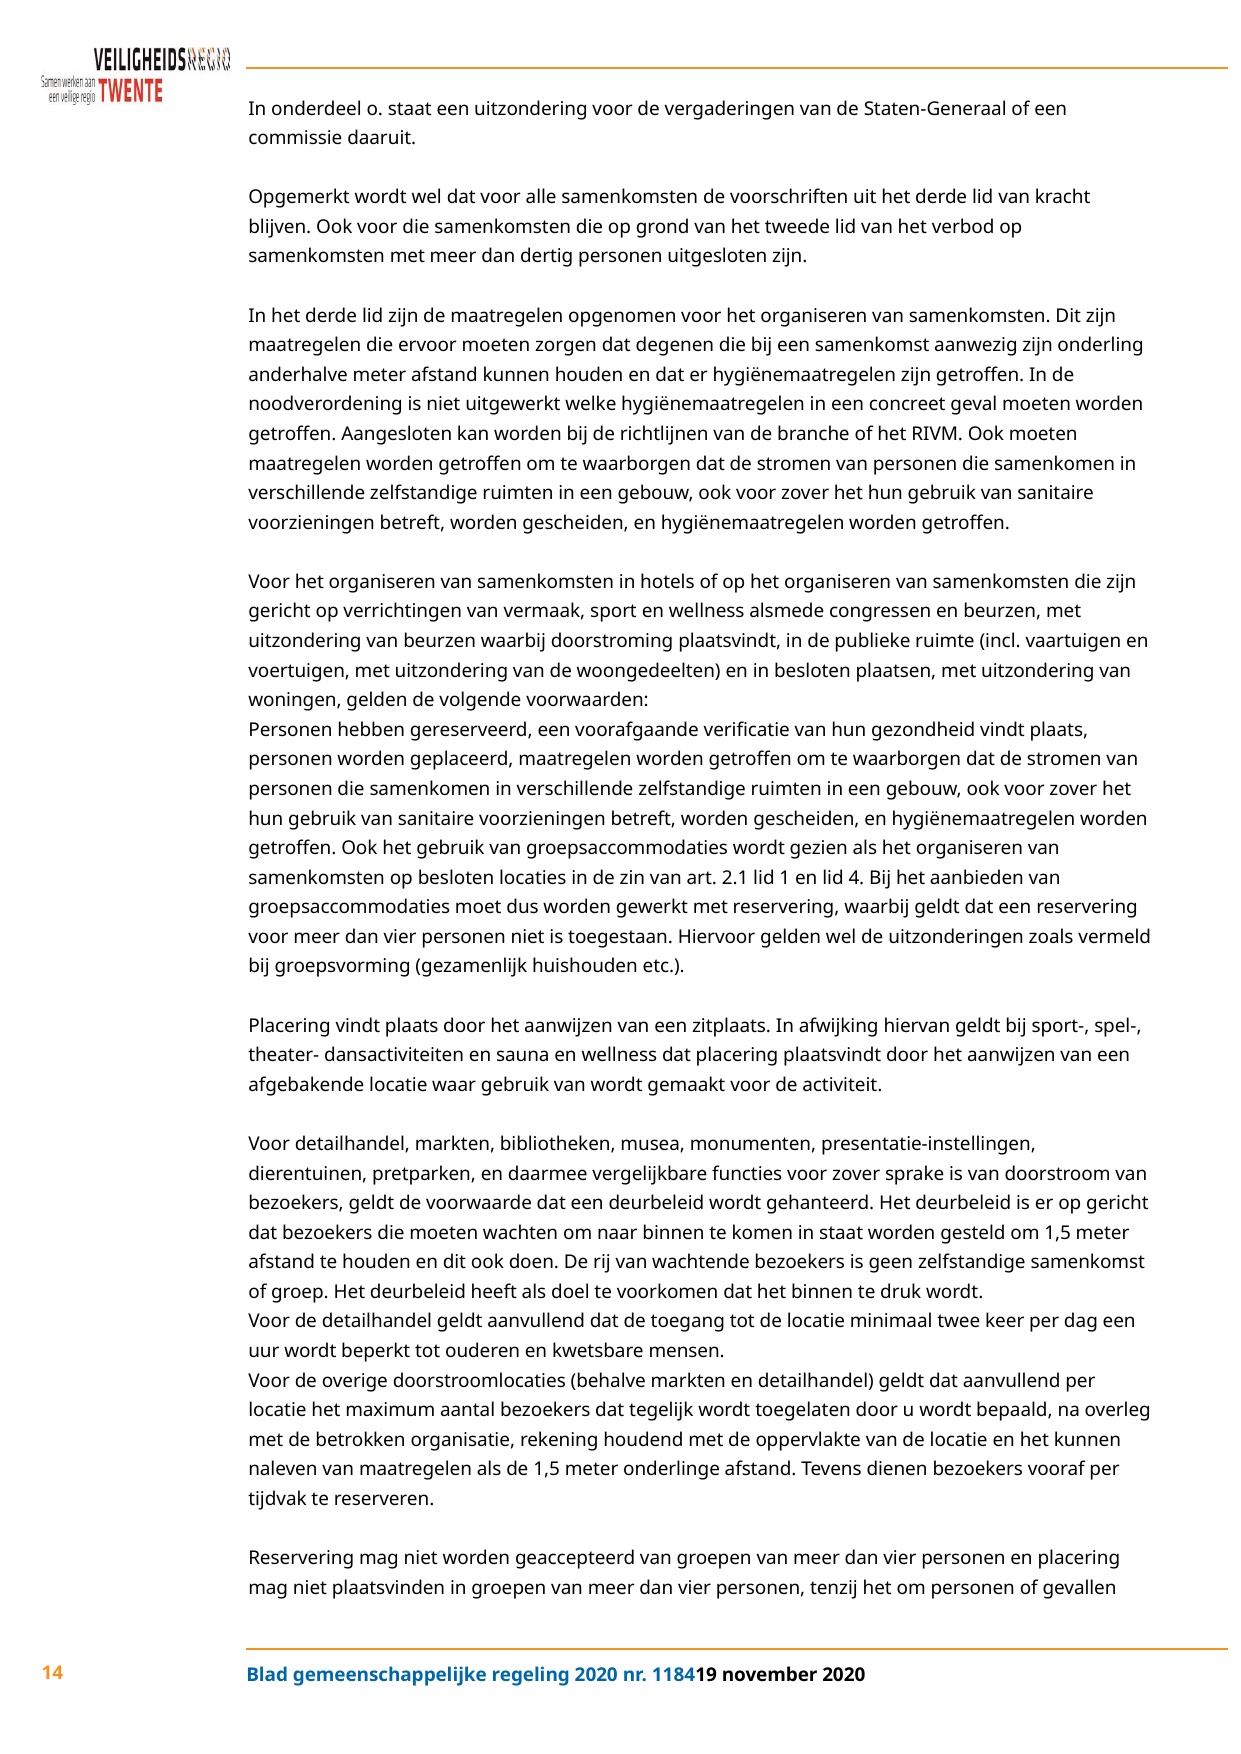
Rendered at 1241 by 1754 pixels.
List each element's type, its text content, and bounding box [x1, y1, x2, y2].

text Personen hebben gereserveerd, een voorafgaande verificatie van hun gezondheid vindt plaats, personen worden geplaceerd, maatregelen worden getroffen om te waarborgen dat de stromen van personen die samenkomen in verschillende zelfstandige ruimten in een gebouw, ook voor zover het hun gebruik van sanitaire voorzieningen betreft, worden gescheiden, en hygiënemaatregelen worden getroffen. Ook het gebruik van groepsaccommodaties wordt gezien als het organiseren van samenkomsten op besloten locaties in de zin van art. 2.1 lid 1 en lid 4. Bij het aanbieden van groepsaccommodaties moet dus worden gewerkt met reservering, waarbij geldt dat een reservering voor meer dan vier personen niet is toegestaan. Hiervoor gelden wel de uitzonderingen zoals vermeld bij groepsvorming (gezamenlijk huishouden etc.). [248, 716, 1152, 978]
text Voor detailhandel, markten, bibliotheken, musea, monumenten, presentatie-instellingen, dierentuinen, pretparken, en daarmee vergelijkbare functies voor zover sprake is van doorstroom van bezoekers, geldt de voorwaarde dat een deurbeleid wordt gehanteerd. Het deurbeleid is er op gericht dat bezoekers die moeten wachten om naar binnen te komen in staat worden gesteld om 1,5 meter afstand te houden en dit ook doen. De rij van wachtende bezoekers is geen zelfstandige samenkomst of groep. Het deurbeleid heeft als doel te voorkomen dat het binnen te druk wordt. [248, 1130, 1152, 1304]
text Voor de detailhandel geldt aanvullend dat de toegang tot de locatie minimaal twee keer per dag een uur wordt beperkt tot ouderen en kwetsbare mensen. [248, 1308, 1152, 1363]
picture [41, 47, 231, 172]
text Opgemerkt wordt wel dat voor alle samenkomsten de voorschriften uit het derde lid van kracht blijven. Ook voor die samenkomsten die op grond van het tweede lid van het verbod op samenkomsten met meer dan dertig personen uitgesloten zijn. [248, 183, 1152, 268]
text Voor het organiseren van samenkomsten in hotels of op het organiseren van samenkomsten die zijn gericht op verrichtingen van vermaak, sport en wellness alsmede congressen en beurzen, met uitzondering van beurzen waarbij doorstroming plaatsvindt, in de publieke ruimte (incl. vaartuigen en voertuigen, met uitzondering van de woongedeelten) en in besloten plaatsen, met uitzondering van woningen, gelden de volgende voorwaarden: [248, 568, 1152, 712]
text Reservering mag niet worden geaccepteerd van groepen van meer dan vier personen en placering mag niet plaatsvinden in groepen van meer dan vier personen, tenzij het om personen of gevallen [248, 1544, 1152, 1600]
text Placering vindt plaats door het aanwijzen van een zitplaats. In afwijking hiervan geldt bij sport-, spel-, theater- dansactiviteiten en sauna en wellness dat placering plaatsvindt door het aanwijzen van een afgebakende locatie waar gebruik van wordt gemaakt voor de activiteit. [248, 1012, 1152, 1097]
text Voor de overige doorstroomlocaties (behalve markten en detailhandel) geldt dat aanvullend per locatie het maximum aantal bezoekers dat tegelijk wordt toegelaten door u wordt bepaald, na overleg met de betrokken organisatie, rekening houdend met de oppervlakte van de locatie en het kunnen naleven van maatregelen als de 1,5 meter onderlinge afstand. Tevens dienen bezoekers vooraf per tijdvak te reserveren. [248, 1367, 1152, 1511]
text In onderdeel o. staat een uitzondering voor de vergaderingen van de Staten-Generaal of een commissie daaruit. [248, 95, 1152, 150]
text In het derde lid zijn de maatregelen opgenomen voor het organiseren van samenkomsten. Dit zijn maatregelen die ervoor moeten zorgen dat degenen die bij een samenkomst aanwezig zijn onderling anderhalve meter afstand kunnen houden en dat er hygiënemaatregelen zijn getroffen. In de noodverordening is niet uitgewerkt welke hygiënemaatregelen in een concreet geval moeten worden getroffen. Aangesloten kan worden bij de richtlijnen van de branche of het RIVM. Ook moeten maatregelen worden getroffen om te waarborgen dat de stromen van personen die samenkomen in verschillende zelfstandige ruimten in een gebouw, ook voor zover het hun gebruik van sanitaire voorzieningen betreft, worden gescheiden, en hygiënemaatregelen worden getroffen. [248, 302, 1152, 535]
